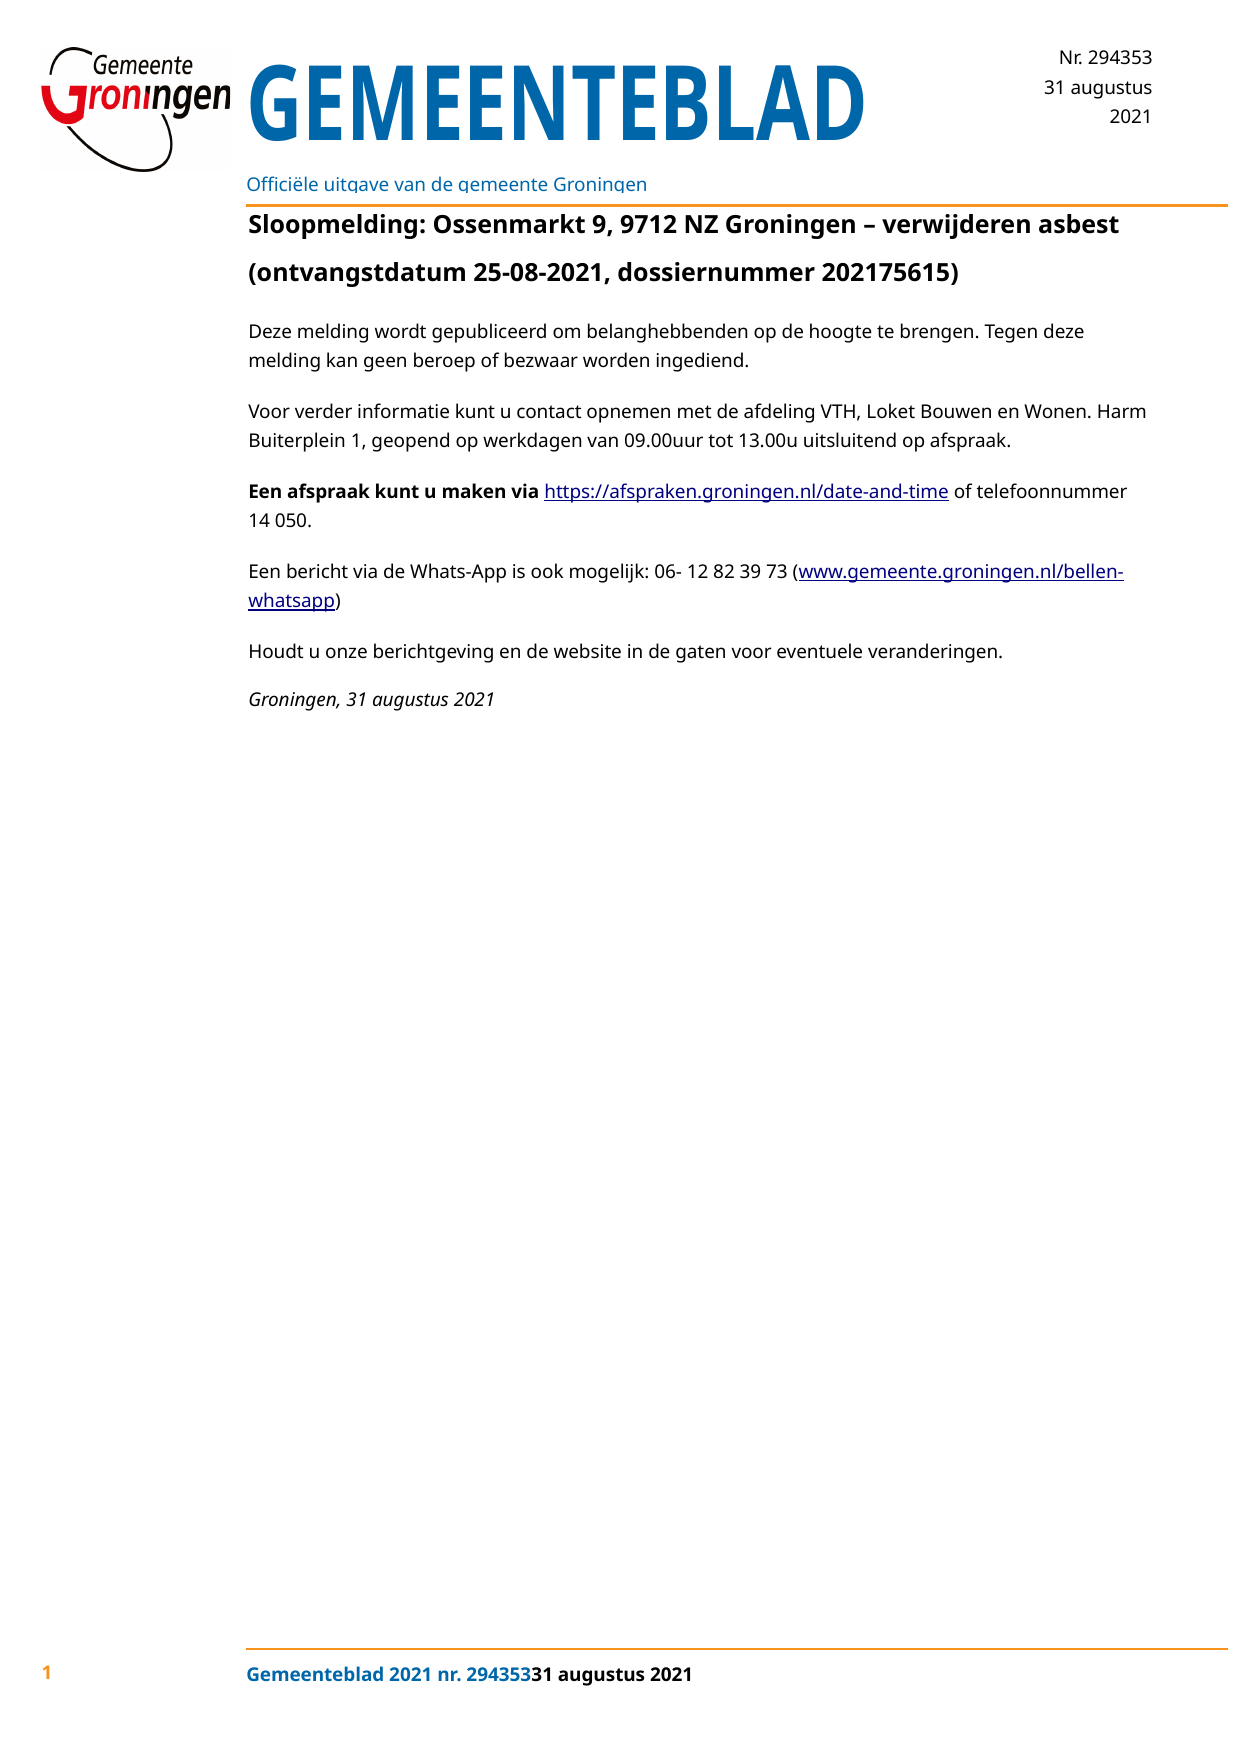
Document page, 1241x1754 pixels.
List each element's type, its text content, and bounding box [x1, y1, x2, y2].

text Een afspraak kunt u maken via https://afspraken.groningen.nl/date-and-time of telefoonnummer 14 050. [248, 478, 1152, 533]
text Houdt u onze berichtgeving en de website in de gaten voor eventuele veranderingen. [248, 638, 1152, 664]
text Een bericht via de Whats-App is ook mogelijk: 06- 12 82 39 73 (www.gemeente.groningen.nl/bellen-whatsapp) [248, 558, 1152, 613]
text Deze melding wordt gepubliceerd om belanghebbenden op de hoogte te brengen. Tegen deze melding kan geen beroep of bezwaar worden ingediend. [248, 318, 1152, 373]
text Groningen, 31 augustus 2021 [248, 686, 1152, 711]
text Voor verder informatie kunt u contact opnemen met de afdeling VTH, Loket Bouwen en Wonen. Harm Buiterplein 1, geopend op werkdagen van 09.00uur tot 13.00u uitsluitend op afspraak. [248, 398, 1152, 453]
picture [41, 47, 231, 172]
text Sloopmelding: Ossenmarkt 9, 9712 NZ Groningen – verwijderen asbest (ontvangstdatum 25-08-2021, dossiernummer 202175615) [248, 207, 1152, 288]
